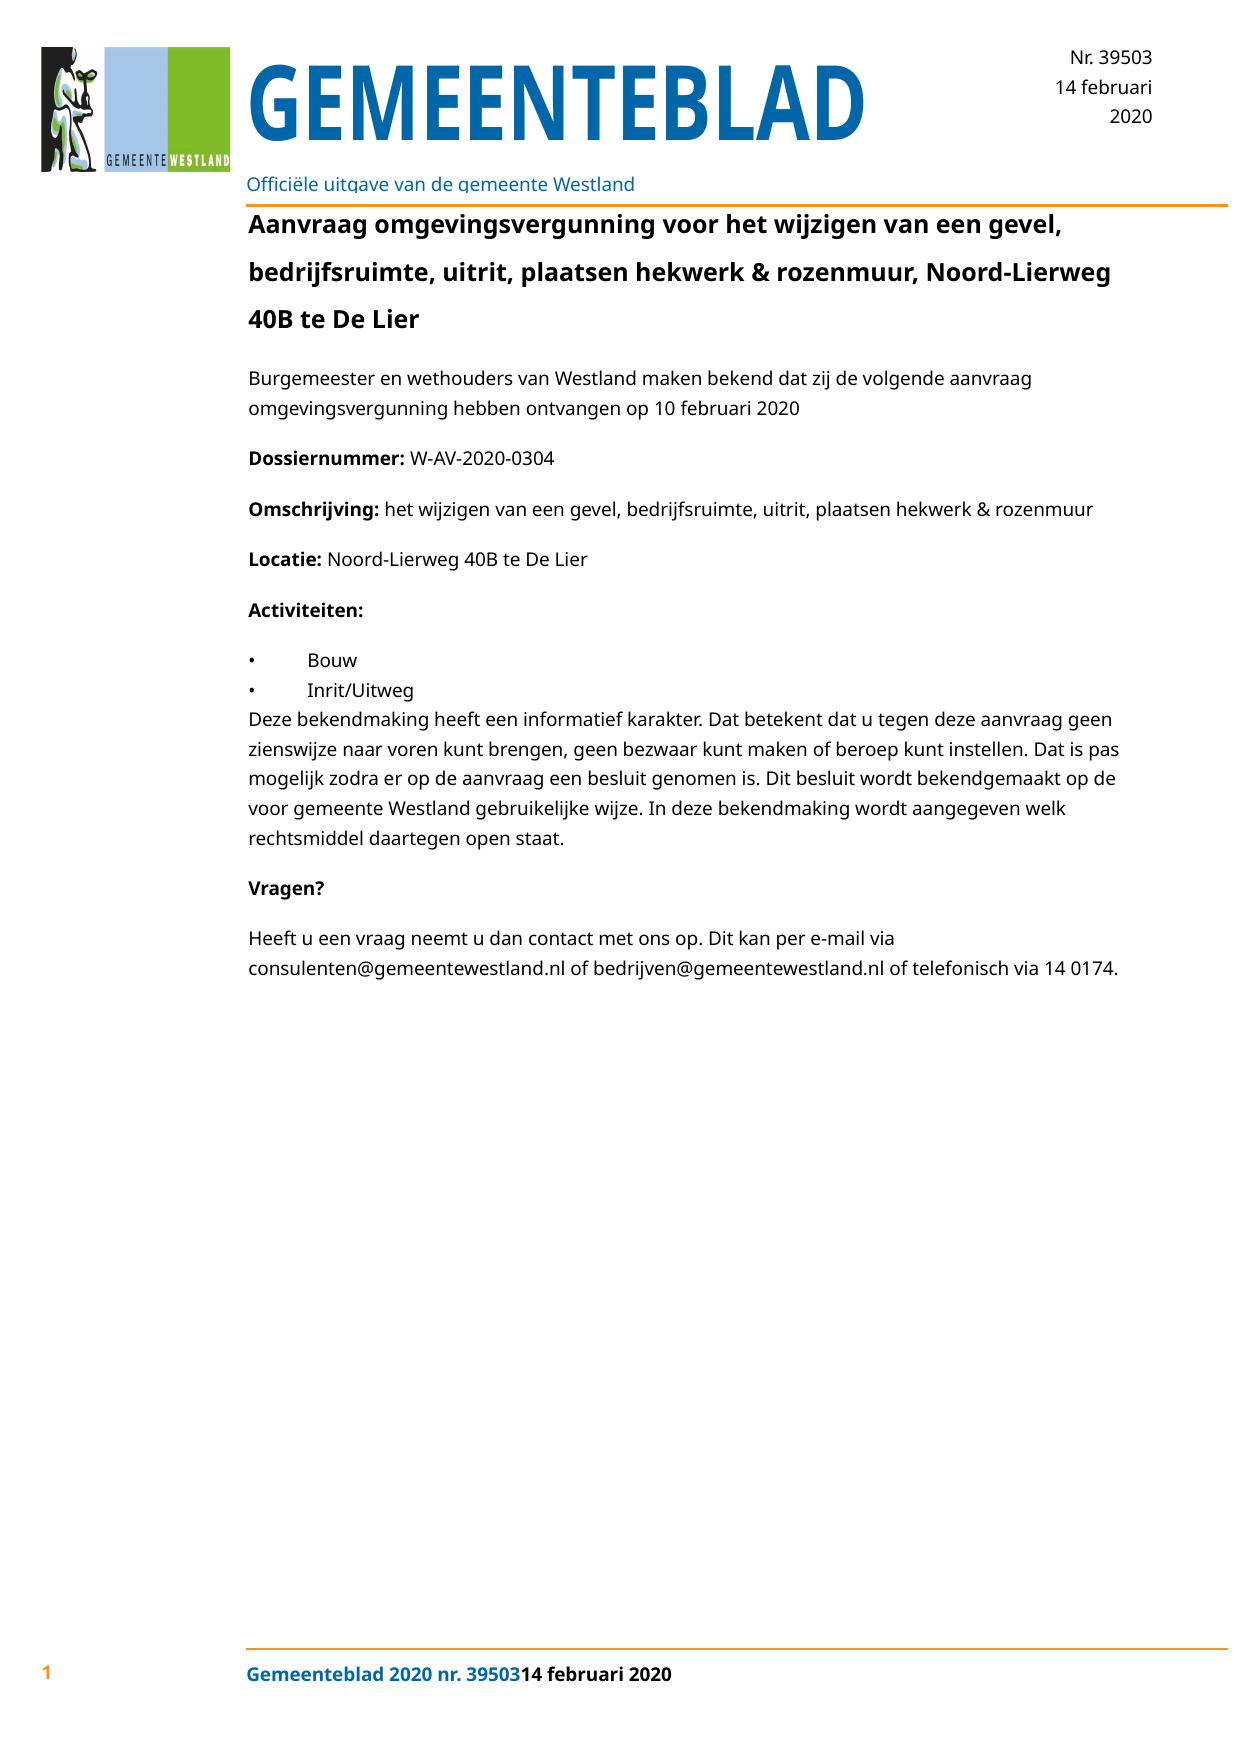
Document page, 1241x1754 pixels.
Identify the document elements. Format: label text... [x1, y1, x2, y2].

picture [41, 47, 231, 172]
text Locatie: Noord-Lierweg 40B te De Lier [248, 546, 1152, 572]
text Activiteiten: [248, 597, 1152, 622]
text Dossiernummer: W-AV-2020-0304 [248, 446, 1152, 471]
text Vragen? [248, 875, 1152, 901]
text Heeft u een vraag neemt u dan contact met ons op. Dit kan per e-mail via consulenten@gemeentewestland.nl of bedrijven@gemeentewestland.nl of telefonisch via 14 0174. [248, 926, 1152, 981]
list Inrit/Uitweg [248, 677, 1152, 702]
text Burgemeester en wethouders van Westland maken bekend dat zij de volgende aanvraag omgevingsvergunning hebben ontvangen op 10 februari 2020 [248, 366, 1152, 421]
text Omschrijving: het wijzigen van een gevel, bedrijfsruimte, uitrit, plaatsen hekwerk & rozenmuur [248, 496, 1152, 522]
text Deze bekendmaking heeft een informatief karakter. Dat betekent dat u tegen deze aanvraag geen zienswijze naar voren kunt brengen, geen bezwaar kunt maken of beroep kunt instellen. Dat is pas mogelijk zodra er op de aanvraag een besluit genomen is. Dit besluit wordt bekendgemaakt op de voor gemeente Westland gebruikelijke wijze. In deze bekendmaking wordt aangegeven welk rechtsmiddel daartegen open staat. [248, 706, 1152, 850]
list Bouw [248, 647, 1152, 673]
text Aanvraag omgevingsvergunning voor het wijzigen van een gevel, bedrijfsruimte, uitrit, plaatsen hekwerk & rozenmuur, Noord-Lierweg 40B te De Lier [248, 207, 1152, 336]
